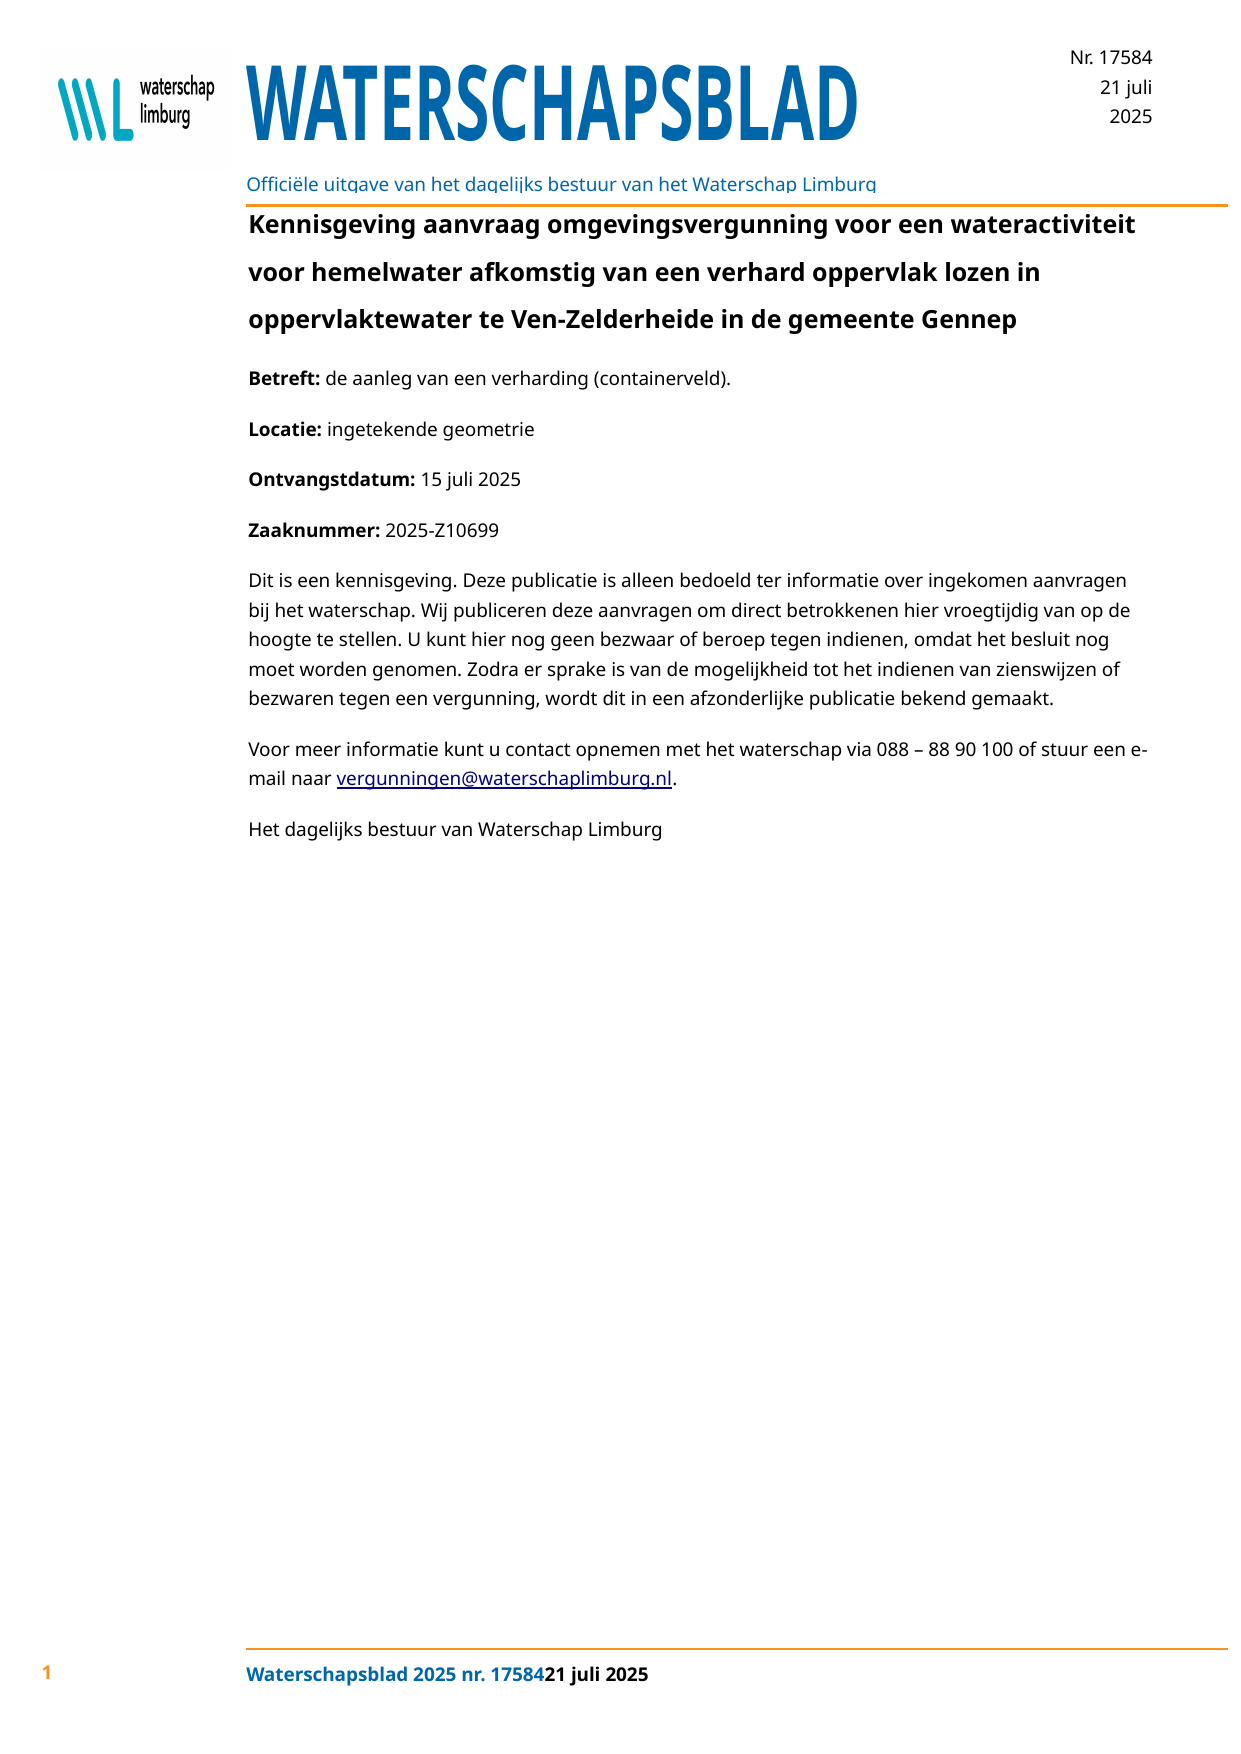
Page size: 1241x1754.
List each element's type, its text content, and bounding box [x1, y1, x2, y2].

text Ontvangstdatum: 15 juli 2025 [248, 466, 1152, 492]
text Het dagelijks bestuur van Waterschap Limburg [248, 816, 1152, 842]
text Kennisgeving aanvraag omgevingsvergunning voor een wateractiviteit voor hemelwater afkomstig van een verhard oppervlak lozen in oppervlaktewater te Ven-Zelderheide in de gemeente Gennep [248, 207, 1152, 336]
text Dit is een kennisgeving. Deze publicatie is alleen bedoeld ter informatie over ingekomen aanvragen bij het waterschap. Wij publiceren deze aanvragen om direct betrokkenen hier vroegtijdig van op de hoogte te stellen. U kunt hier nog geen bezwaar of beroep tegen indienen, omdat het besluit nog moet worden genomen. Zodra er sprake is van de mogelijkheid tot het indienen van zienswijzen of bezwaren tegen een vergunning, wordt dit in een afzonderlijke publicatie bekend gemaakt. [248, 567, 1152, 711]
text Betreft: de aanleg van een verharding (containerveld). [248, 366, 1152, 391]
text Zaaknummer: 2025-Z10699 [248, 517, 1152, 542]
text Voor meer informatie kunt u contact opnemen met het waterschap via 088 – 88 90 100 of stuur een e-mail naar vergunningen@waterschaplimburg.nl. [248, 736, 1152, 791]
text Locatie: ingetekende geometrie [248, 416, 1152, 442]
picture [41, 47, 231, 172]
